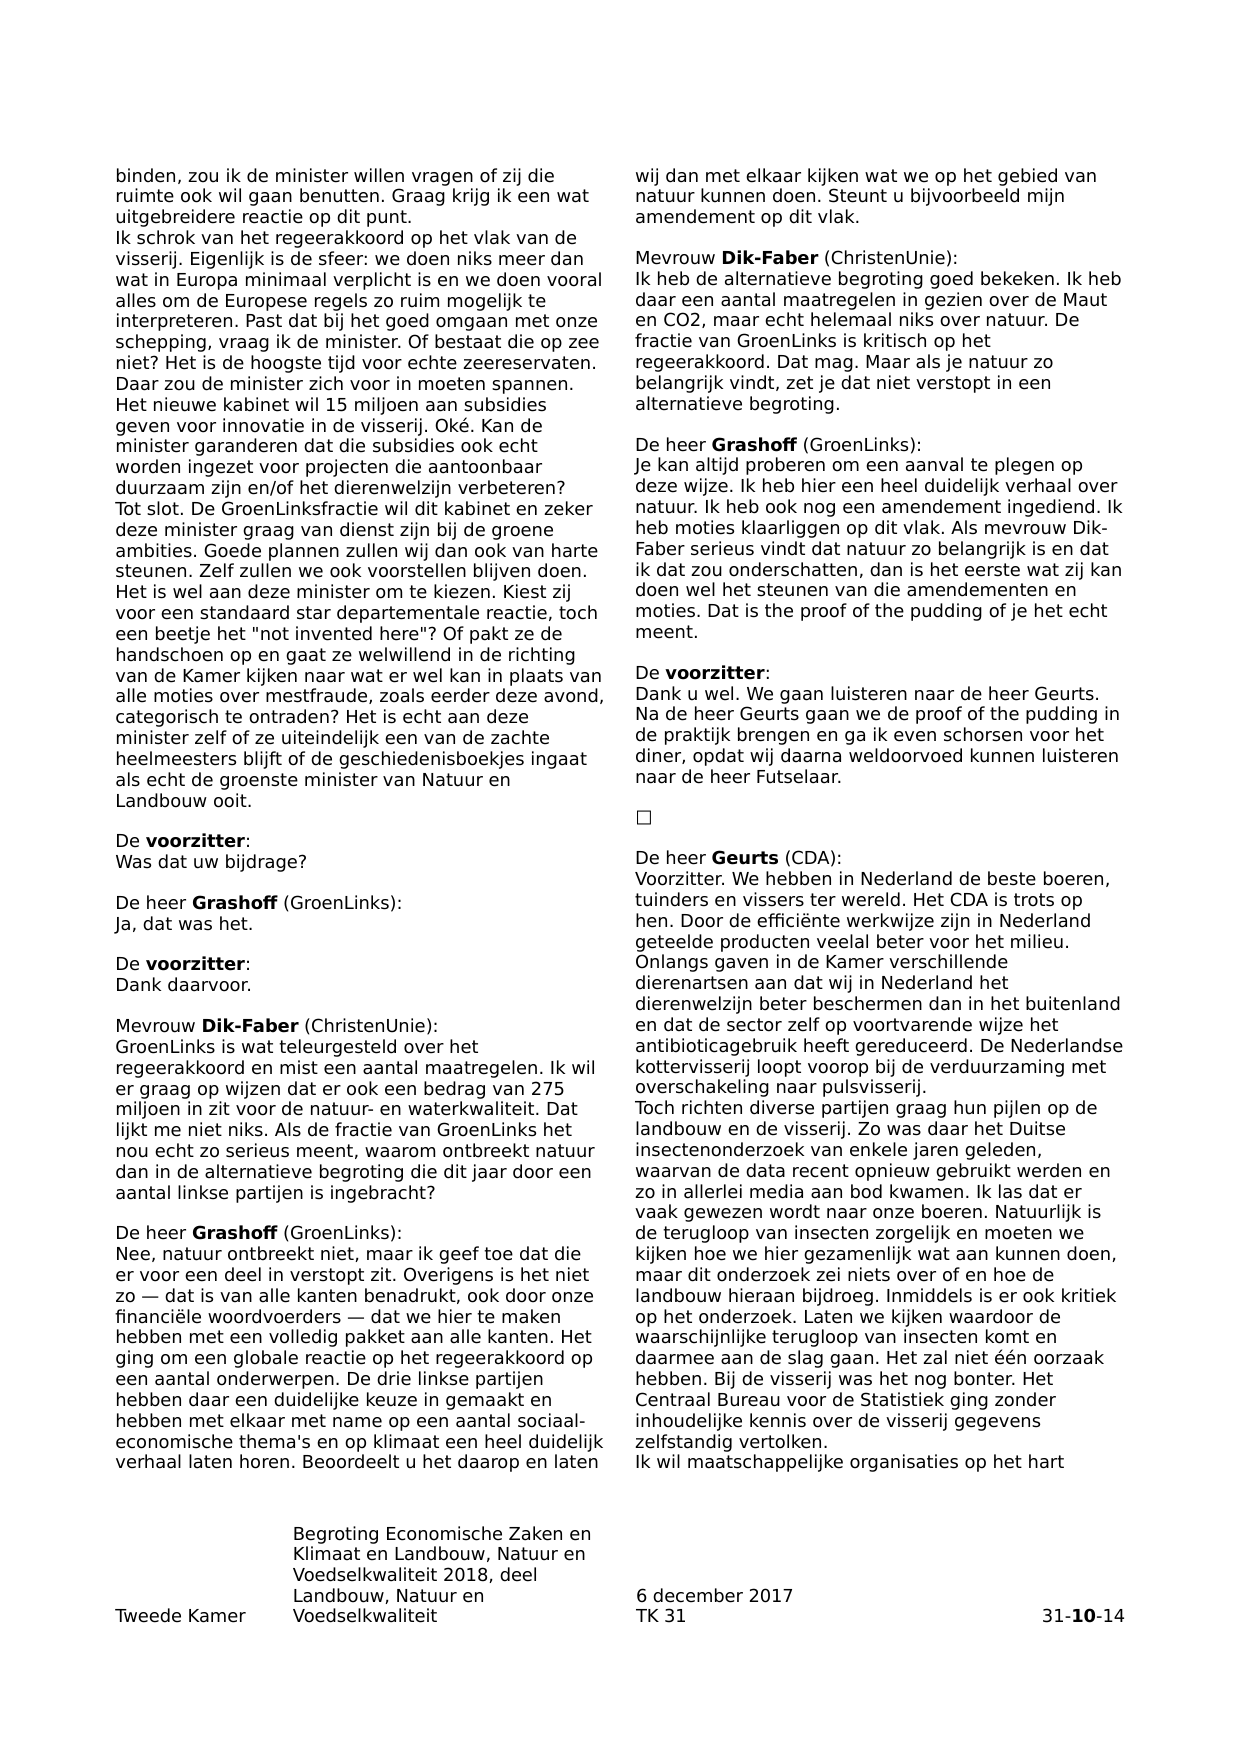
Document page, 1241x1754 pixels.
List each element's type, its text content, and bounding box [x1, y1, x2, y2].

text De voorzitter: [115, 831, 605, 852]
text Was dat uw bijdrage? [115, 852, 605, 873]
text De heer Geurts (CDA): [635, 848, 1125, 869]
text GroenLinks is wat teleurgesteld over het regeerakkoord en mist een aantal maatregelen. Ik wil er graag op wijzen dat er ook een bedrag van 275 miljoen in zit voor de natuur- en waterkwaliteit. Dat lijkt me niet niks. Als de fractie van GroenLinks het nou echt zo serieus meent, waarom ontbreekt natuur dan in de alternatieve begroting die dit jaar door een aantal linkse partijen is ingebracht? [115, 1037, 605, 1203]
text Ja, dat was het. [115, 913, 605, 934]
text De voorzitter: [635, 663, 1125, 683]
text De heer Grashoff (GroenLinks): [635, 434, 1125, 455]
text Voorzitter. We hebben in Nederland de beste boeren, tuinders en vissers ter wereld. Het CDA is trots op hen. Door de efficiënte werkwijze zijn in Nederland geteelde producten veelal beter voor het milieu. Onlangs gaven in de Kamer verschillende dierenartsen aan dat wij in Nederland het dierenwelzijn beter beschermen dan in het buitenland en dat de sector zelf op voortvarende wijze het antibioticagebruik heeft gereduceerd. De Nederlandse kottervisserij loopt voorop bij de verduurzaming met overschakeling naar pulsvisserij. [635, 869, 1125, 1098]
text Tot slot. De GroenLinksfractie wil dit kabinet en zeker deze minister graag van dienst zijn bij de groene ambities. Goede plannen zullen wij dan ook van harte steunen. Zelf zullen we ook voorstellen blijven doen. Het is wel aan deze minister om te kiezen. Kiest zij voor een standaard star departementale reactie, toch een beetje het "not invented here"? Of pakt ze de handschoen op en gaat ze welwillend in de richting van de Kamer kijken naar wat er wel kan in plaats van alle moties over mestfraude, zoals eerder deze avond, categorisch te ontraden? Het is echt aan deze minister zelf of ze uiteindelijk een van de zachte heelmeesters blijft of de geschiedenisboekjes ingaat als echt de groenste minister van Natuur en Landbouw ooit. [115, 499, 605, 811]
text Ik heb de alternatieve begroting goed bekeken. Ik heb daar een aantal maatregelen in gezien over de Maut en CO2, maar echt helemaal niks over natuur. De fractie van GroenLinks is kritisch op het regeerakkoord. Dat mag. Maar als je natuur zo belangrijk vindt, zet je dat niet verstopt in een alternatieve begroting. [635, 268, 1125, 414]
text Mevrouw Dik-Faber (ChristenUnie): [115, 1016, 605, 1037]
text Toch richten diverse partijen graag hun pijlen op de landbouw en de visserij. Zo was daar het Duitse insectenonderzoek van enkele jaren geleden, waarvan de data recent opnieuw gebruikt werden en zo in allerlei media aan bod kwamen. Ik las dat er vaak gewezen wordt naar onze boeren. Natuurlijk is de terugloop van insecten zorgelijk en moeten we kijken hoe we hier gezamenlijk wat aan kunnen doen, maar dit onderzoek zei niets over of en hoe de landbouw hieraan bijdroeg. Inmiddels is er ook kritiek op het onderzoek. Laten we kijken waardoor de waarschijnlijke terugloop van insecten komt en daarmee aan de slag gaan. Het zal niet één oorzaak hebben. Bij de visserij was het nog bonter. Het Centraal Bureau voor de Statistiek ging zonder inhoudelijke kennis over de visserij gegevens zelfstandig vertolken. [635, 1098, 1125, 1452]
text Je kan altijd proberen om een aanval te plegen op deze wijze. Ik heb hier een heel duidelijk verhaal over natuur. Ik heb ook nog een amendement ingediend. Ik heb moties klaarliggen op dit vlak. Als mevrouw Dik-Faber serieus vindt dat natuur zo belangrijk is en dat ik dat zou onderschatten, dan is het eerste wat zij kan doen wel het steunen van die amendementen en moties. Dat is the proof of the pudding of je het echt meent. [635, 455, 1125, 643]
text De voorzitter: [115, 954, 605, 975]
text Mevrouw Dik-Faber (ChristenUnie): [635, 248, 1125, 268]
text ⬜ [635, 807, 1125, 828]
text Ik schrok van het regeerakkoord op het vlak van de visserij. Eigenlijk is de sfeer: we doen niks meer dan wat in Europa minimaal verplicht is en we doen vooral alles om de Europese regels zo ruim mogelijk te interpreteren. Past dat bij het goed omgaan met onze schepping, vraag ik de minister. Of bestaat die op zee niet? Het is de hoogste tijd voor echte zeereservaten. Daar zou de minister zich voor in moeten spannen. Het nieuwe kabinet wil 15 miljoen aan subsidies geven voor innovatie in de visserij. Oké. Kan de minister garanderen dat die subsidies ook echt worden ingezet voor projecten die aantoonbaar duurzaam zijn en/of het dierenwelzijn verbeteren? [115, 228, 605, 499]
text De heer Grashoff (GroenLinks): [115, 1223, 605, 1244]
text Nee, natuur ontbreekt niet, maar ik geef toe dat die er voor een deel in verstopt zit. Overigens is het niet zo — dat is van alle kanten benadrukt, ook door onze financiële woordvoerders — dat we hier te maken hebben met een volledig pakket aan alle kanten. Het ging om een globale reactie op het regeerakkoord op een aantal onderwerpen. De drie linkse partijen hebben daar een duidelijke keuze in gemaakt en hebben met elkaar met name op een aantal sociaal-economische thema's en op klimaat een heel duidelijk verhaal laten horen. Beoordeelt u het daarop en laten [115, 1244, 605, 1473]
text wij dan met elkaar kijken wat we op het gebied van natuur kunnen doen. Steunt u bijvoorbeeld mijn amendement op dit vlak. [635, 165, 1125, 228]
text binden, zou ik de minister willen vragen of zij die ruimte ook wil gaan benutten. Graag krijg ik een wat uitgebreidere reactie op dit punt. [115, 165, 605, 228]
text Dank u wel. We gaan luisteren naar de heer Geurts. Na de heer Geurts gaan we de proof of the pudding in de praktijk brengen en ga ik even schorsen voor het diner, opdat wij daarna weldoorvoed kunnen luisteren naar de heer Futselaar. [635, 683, 1125, 787]
text Dank daarvoor. [115, 975, 605, 996]
text De heer Grashoff (GroenLinks): [115, 893, 605, 913]
text Ik wil maatschappelijke organisaties op het hart [635, 1452, 1125, 1473]
